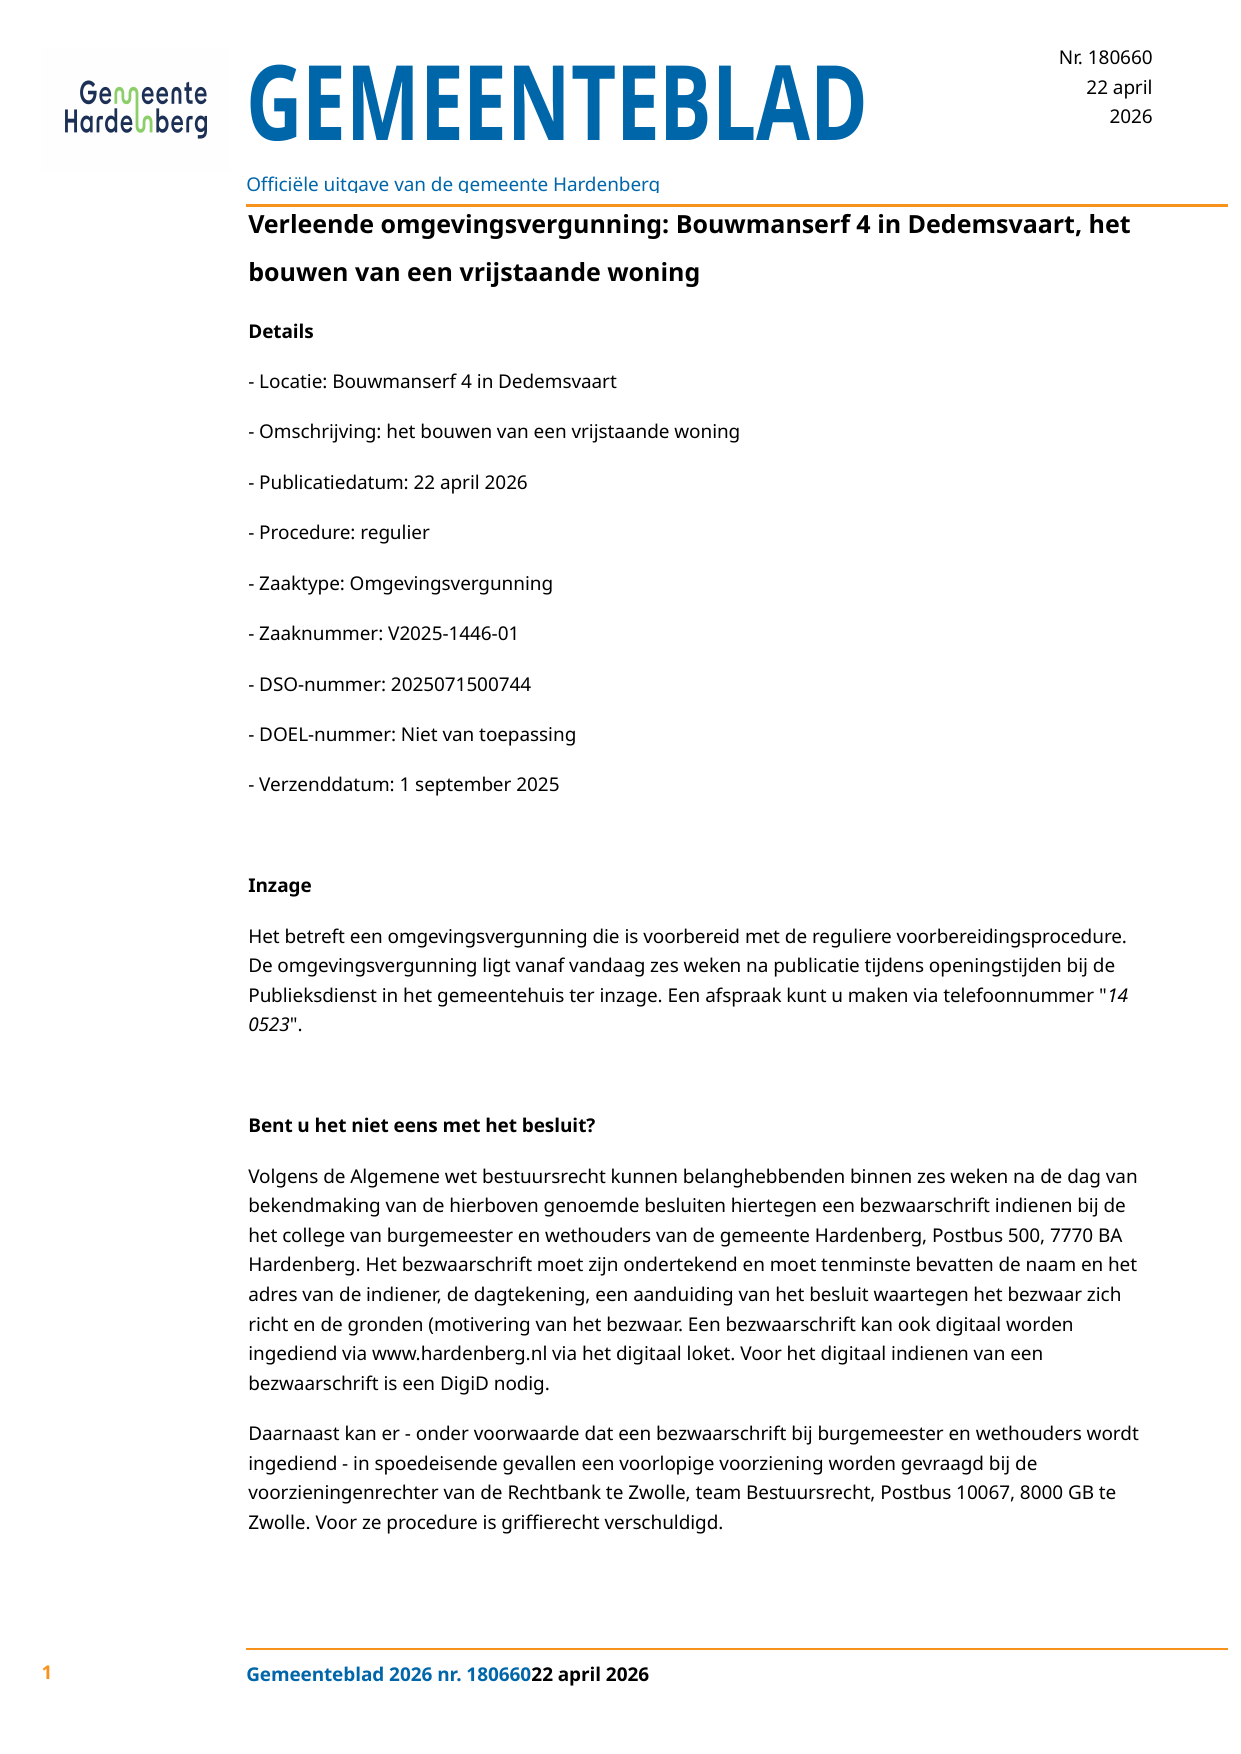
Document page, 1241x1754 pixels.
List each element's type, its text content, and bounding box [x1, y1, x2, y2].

text - Zaaknummer: V2025-1446-01 [248, 620, 1152, 646]
text Daarnaast kan er - onder voorwaarde dat een bezwaarschrift bij burgemeester en wethouders wordt ingediend - in spoedeisende gevallen een voorlopige voorziening worden gevraagd bij de voorzieningenrechter van de Rechtbank te Zwolle, team Bestuursrecht, Postbus 10067, 8000 GB te Zwolle. Voor ze procedure is griffierecht verschuldigd. [248, 1420, 1152, 1535]
text Bent u het niet eens met het besluit? [248, 1112, 1152, 1138]
text Volgens de Algemene wet bestuursrecht kunnen belanghebbenden binnen zes weken na de dag van bekendmaking van de hierboven genoemde besluiten hiertegen een bezwaarschrift indienen bij de het college van burgemeester en wethouders van de gemeente Hardenberg, Postbus 500, 7770 BA Hardenberg. Het bezwaarschrift moet zijn ondertekend en moet tenminste bevatten de naam en het adres van de indiener, de dagtekening, een aanduiding van het besluit waartegen het bezwaar zich richt en de gronden (motivering van het bezwaar. Een bezwaarschrift kan ook digitaal worden ingediend via www.hardenberg.nl via het digitaal loket. Voor het digitaal indienen van een bezwaarschrift is een DigiD nodig. [248, 1163, 1152, 1396]
text - Publicatiedatum: 22 april 2026 [248, 469, 1152, 495]
text Details [248, 318, 1152, 344]
text - Procedure: regulier [248, 519, 1152, 545]
text - Zaaktype: Omgevingsvergunning [248, 570, 1152, 596]
text Inzage [248, 872, 1152, 898]
picture [41, 47, 231, 172]
text - Verzenddatum: 1 september 2025 [248, 772, 1152, 797]
text - Omschrijving: het bouwen van een vrijstaande woning [248, 419, 1152, 444]
text Het betreft een omgevingsvergunning die is voorbereid met de reguliere voorbereidingsprocedure. De omgevingsvergunning ligt vanaf vandaag zes weken na publicatie tijdens openingstijden bij de Publieksdienst in het gemeentehuis ter inzage. Een afspraak kunt u maken via telefoonnummer "14 0523". [248, 923, 1152, 1037]
text - DOEL-nummer: Niet van toepassing [248, 721, 1152, 747]
text Verleende omgevingsvergunning: Bouwmanserf 4 in Dedemsvaart, het bouwen van een vrijstaande woning [248, 207, 1152, 288]
text - Locatie: Bouwmanserf 4 in Dedemsvaart [248, 368, 1152, 394]
text - DSO-nummer: 2025071500744 [248, 671, 1152, 697]
